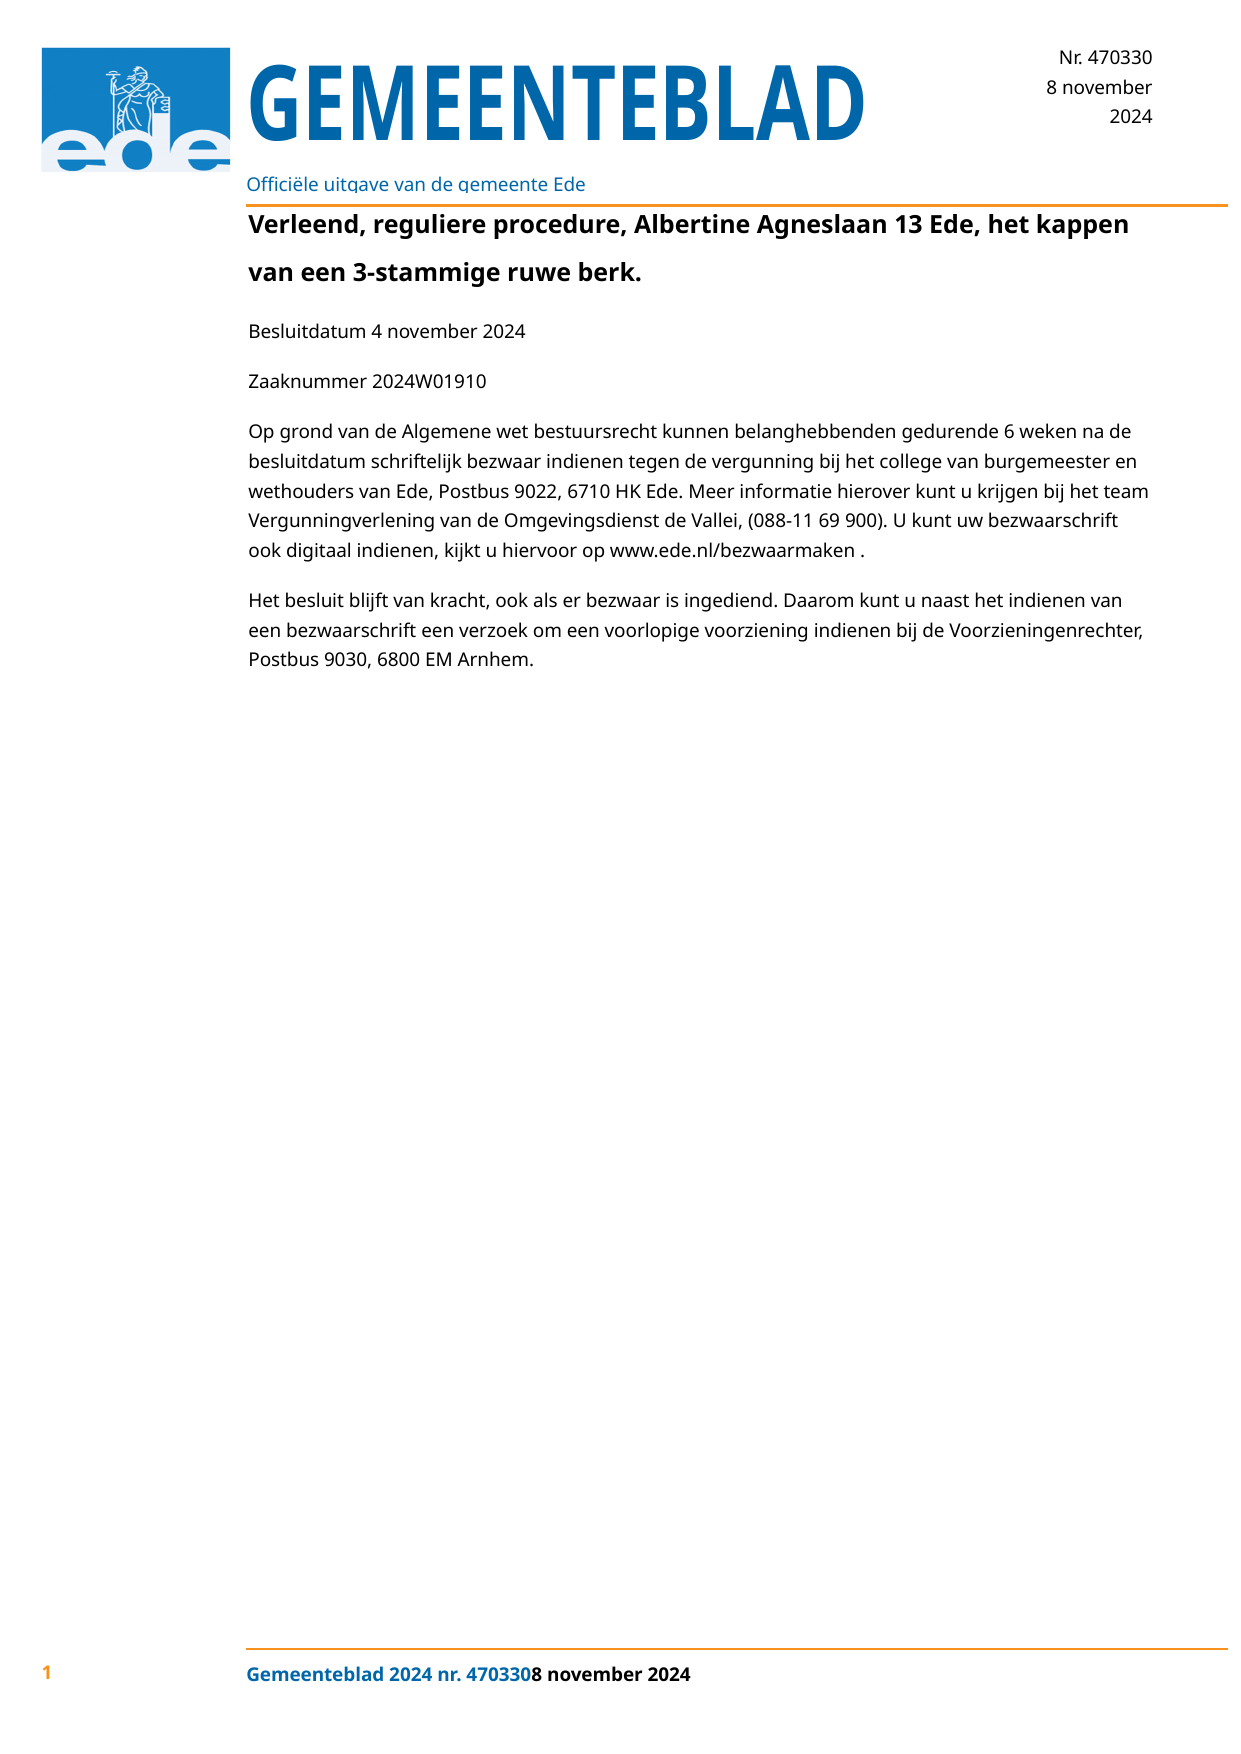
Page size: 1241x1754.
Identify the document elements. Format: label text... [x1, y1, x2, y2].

picture [41, 47, 231, 172]
text Besluitdatum 4 november 2024 [248, 318, 1152, 344]
text Op grond van de Algemene wet bestuursrecht kunnen belanghebbenden gedurende 6 weken na de besluitdatum schriftelijk bezwaar indienen tegen de vergunning bij het college van burgemeester en wethouders van Ede, Postbus 9022, 6710 HK Ede. Meer informatie hierover kunt u krijgen bij het team Vergunningverlening van de Omgevingsdienst de Vallei, (088-11 69 900). U kunt uw bezwaarschrift ook digitaal indienen, kijkt u hiervoor op www.ede.nl/bezwaarmaken . [248, 419, 1152, 563]
text Zaaknummer 2024W01910 [248, 368, 1152, 394]
text Het besluit blijft van kracht, ook als er bezwaar is ingediend. Daarom kunt u naast het indienen van een bezwaarschrift een verzoek om een voorlopige voorziening indienen bij de Voorzieningenrechter, Postbus 9030, 6800 EM Arnhem. [248, 587, 1152, 672]
text Verleend, reguliere procedure, Albertine Agneslaan 13 Ede, het kappen van een 3-stammige ruwe berk. [248, 207, 1152, 288]
